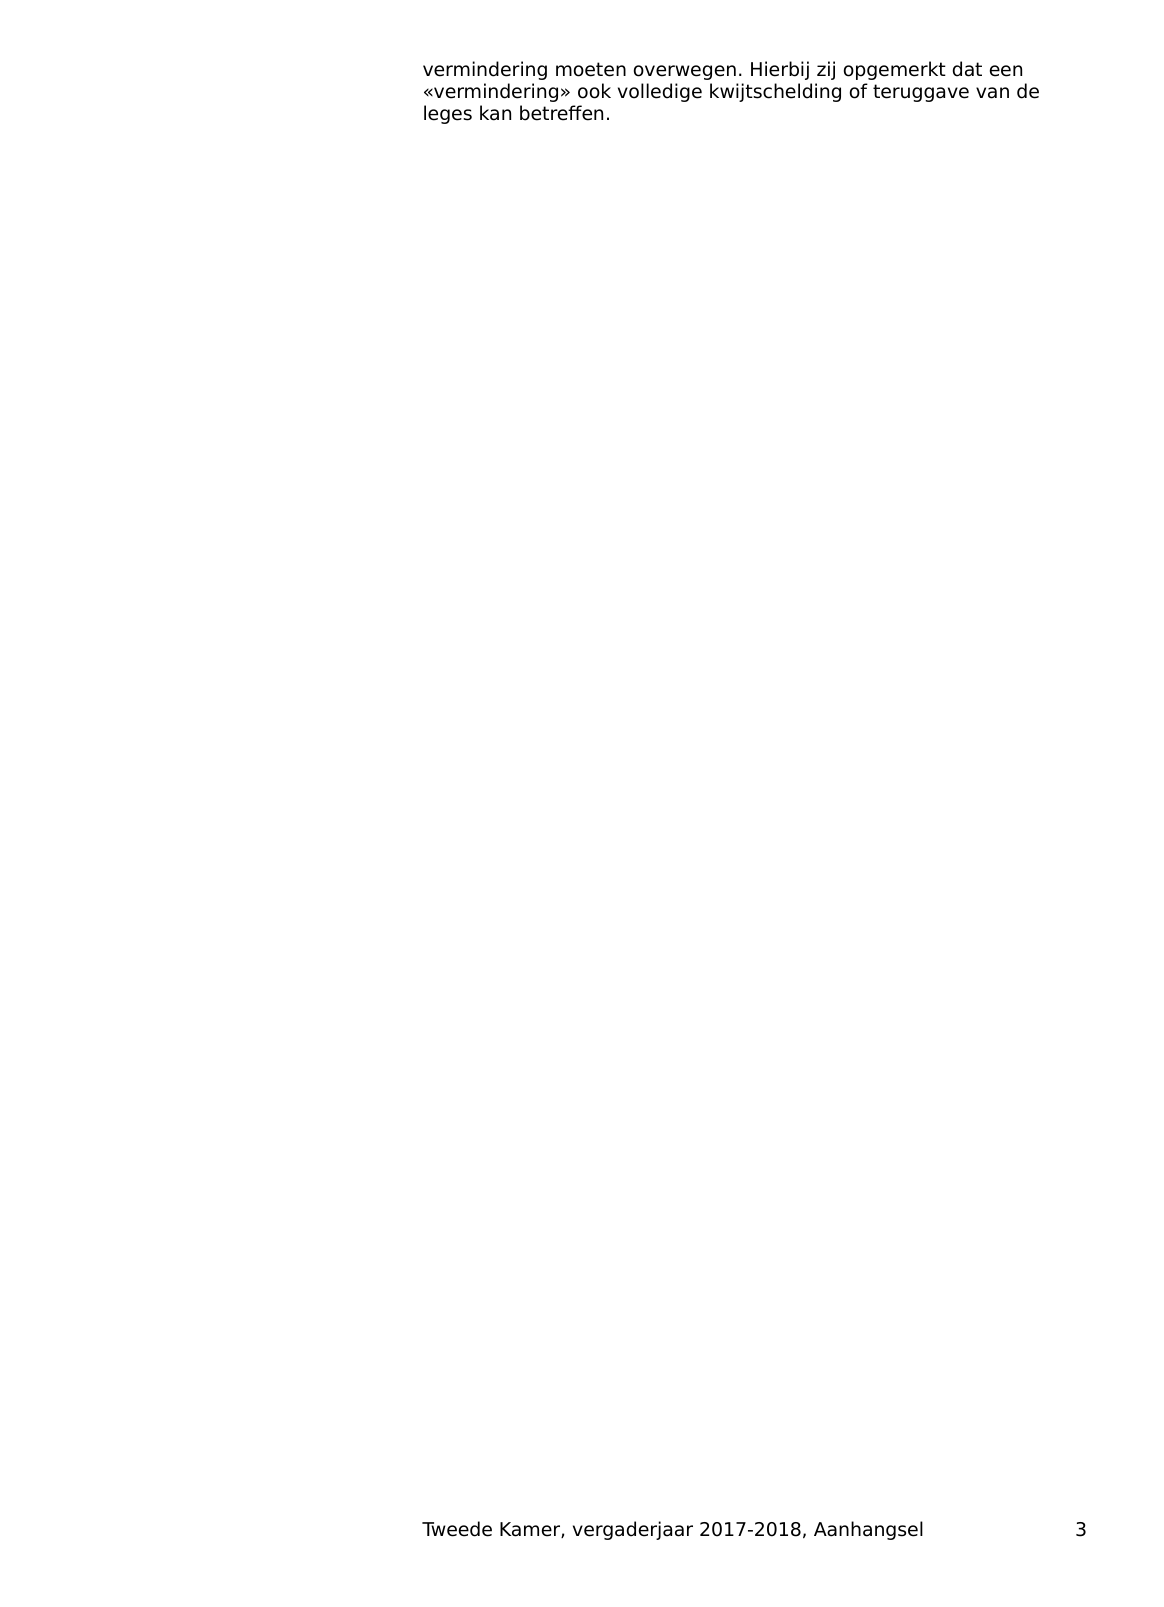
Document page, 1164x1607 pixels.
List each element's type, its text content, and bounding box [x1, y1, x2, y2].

text vermindering moeten overwegen. Hierbij zij opgemerkt dat een «vermindering» ook volledige kwijtschelding of teruggave van de leges kan betreffen. [422, 59, 1087, 125]
